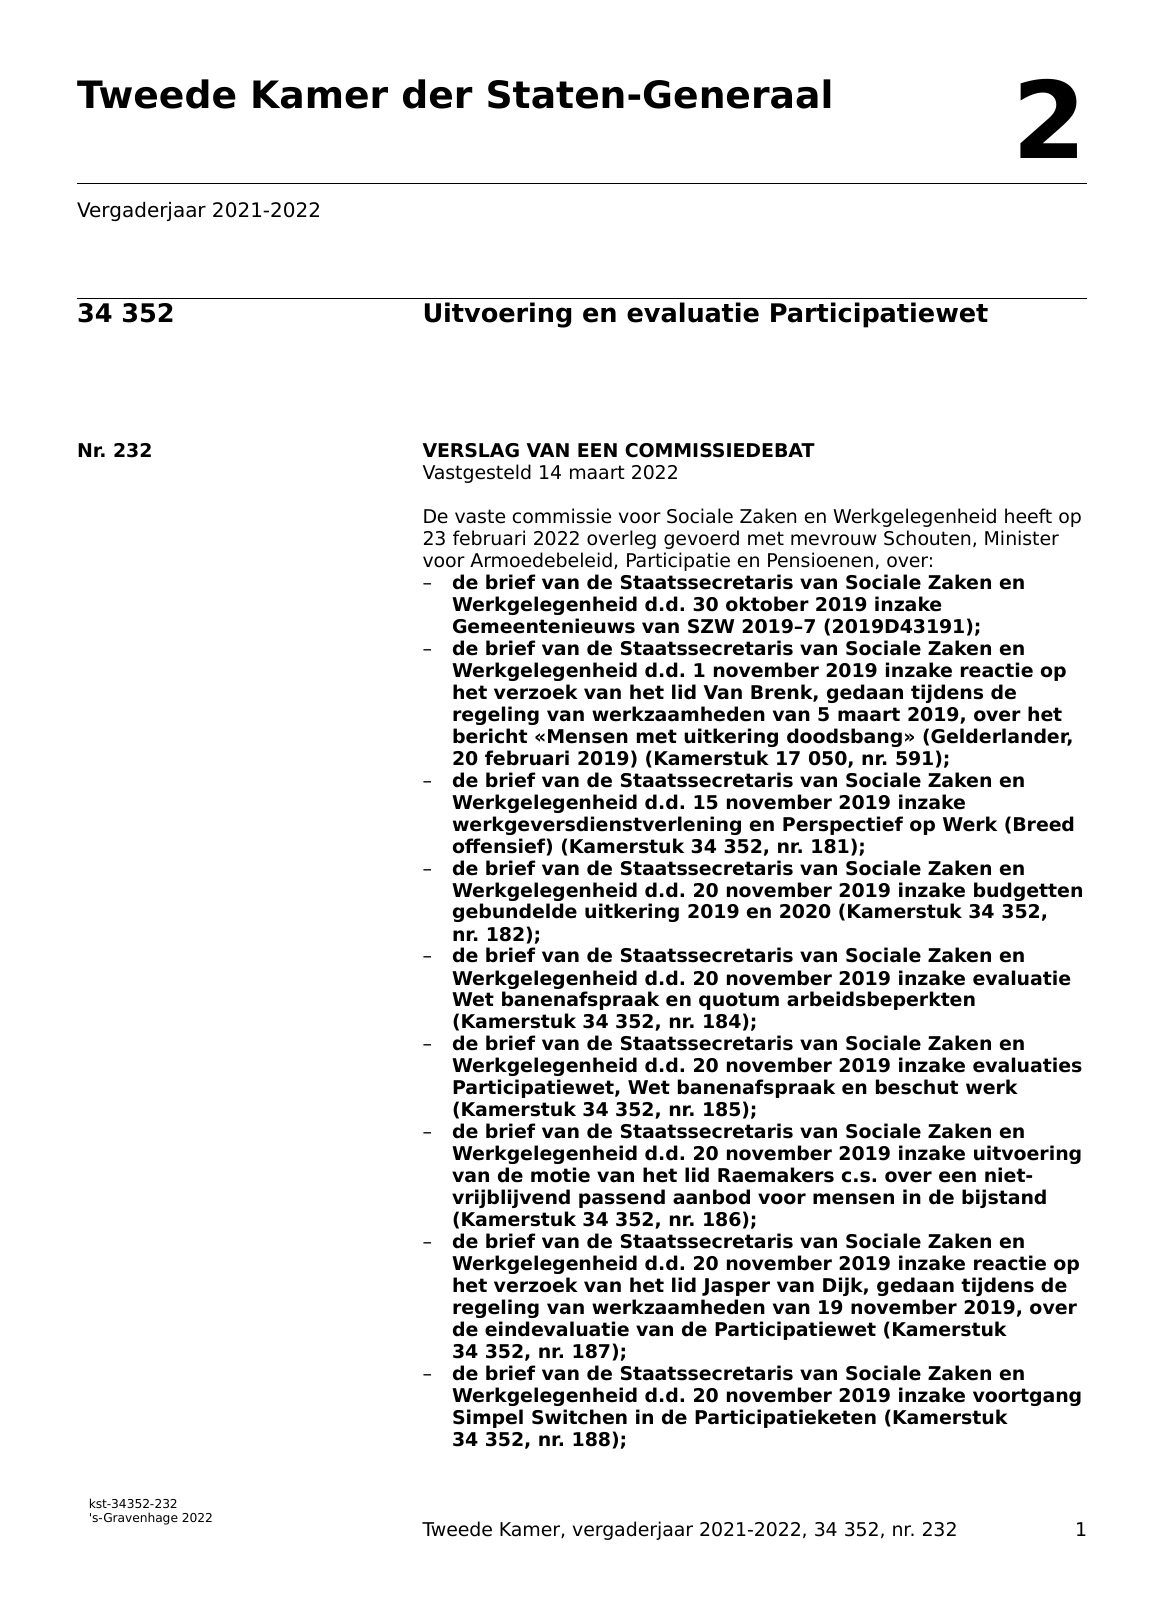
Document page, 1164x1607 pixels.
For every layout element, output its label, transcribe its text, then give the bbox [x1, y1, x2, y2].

text – de brief van de Staatssecretaris van Sociale Zaken en Werkgelegenheid d.d. 20 november 2019 inzake evaluaties Participatiewet, Wet banenafspraak en beschut werk (Kamerstuk 34 352, nr. 185); [422, 1033, 1087, 1121]
text De vaste commissie voor Sociale Zaken en Werkgelegenheid heeft op 23 februari 2022 overleg gevoerd met mevrouw Schouten, Minister voor Armoedebeleid, Participatie en Pensioenen, over: [422, 506, 1087, 572]
text – de brief van de Staatssecretaris van Sociale Zaken en Werkgelegenheid d.d. 20 november 2019 inzake voortgang Simpel Switchen in de Participatieketen (Kamerstuk 34 352, nr. 188); [422, 1363, 1087, 1451]
text Vastgesteld 14 maart 2022 [422, 462, 1087, 484]
text – de brief van de Staatssecretaris van Sociale Zaken en Werkgelegenheid d.d. 20 november 2019 inzake evaluatie Wet banenafspraak en quotum arbeidsbeperkten (Kamerstuk 34 352, nr. 184); [422, 945, 1087, 1033]
table_header 2 [886, 59, 1087, 183]
table_cell Vergaderjaar 2021-2022 [77, 184, 1087, 298]
text – de brief van de Staatssecretaris van Sociale Zaken en Werkgelegenheid d.d. 20 november 2019 inzake budgetten gebundelde uitkering 2019 en 2020 (Kamerstuk 34 352, nr. 182); [422, 857, 1087, 945]
text kst-34352-232 [88, 1497, 323, 1511]
subtitle 34 352 Uitvoering en evaluatie Participatiewet [77, 299, 1087, 329]
table_header Tweede Kamer der Staten-Generaal [77, 59, 886, 183]
text – de brief van de Staatssecretaris van Sociale Zaken en Werkgelegenheid d.d. 30 oktober 2019 inzake Gemeentenieuws van SZW 2019–7 (2019D43191); [422, 572, 1087, 638]
text – de brief van de Staatssecretaris van Sociale Zaken en Werkgelegenheid d.d. 20 november 2019 inzake uitvoering van de motie van het lid Raemakers c.s. over een niet-vrijblijvend passend aanbod voor mensen in de bijstand (Kamerstuk 34 352, nr. 186); [422, 1121, 1087, 1231]
text 's-Gravenhage 2022 [88, 1511, 323, 1525]
subtitle Nr. 232 VERSLAG VAN EEN COMMISSIEDEBAT [77, 440, 1087, 462]
text – de brief van de Staatssecretaris van Sociale Zaken en Werkgelegenheid d.d. 20 november 2019 inzake reactie op het verzoek van het lid Jasper van Dijk, gedaan tijdens de regeling van werkzaamheden van 19 november 2019, over de eindevaluatie van de Participatiewet (Kamerstuk 34 352, nr. 187); [422, 1231, 1087, 1363]
text – de brief van de Staatssecretaris van Sociale Zaken en Werkgelegenheid d.d. 1 november 2019 inzake reactie op het verzoek van het lid Van Brenk, gedaan tijdens de regeling van werkzaamheden van 5 maart 2019, over het bericht «Mensen met uitkering doodsbang» (Gelderlander, 20 februari 2019) (Kamerstuk 17 050, nr. 591); [422, 638, 1087, 769]
text – de brief van de Staatssecretaris van Sociale Zaken en Werkgelegenheid d.d. 15 november 2019 inzake werkgeversdienstverlening en Perspectief op Werk (Breed offensief) (Kamerstuk 34 352, nr. 181); [422, 769, 1087, 857]
